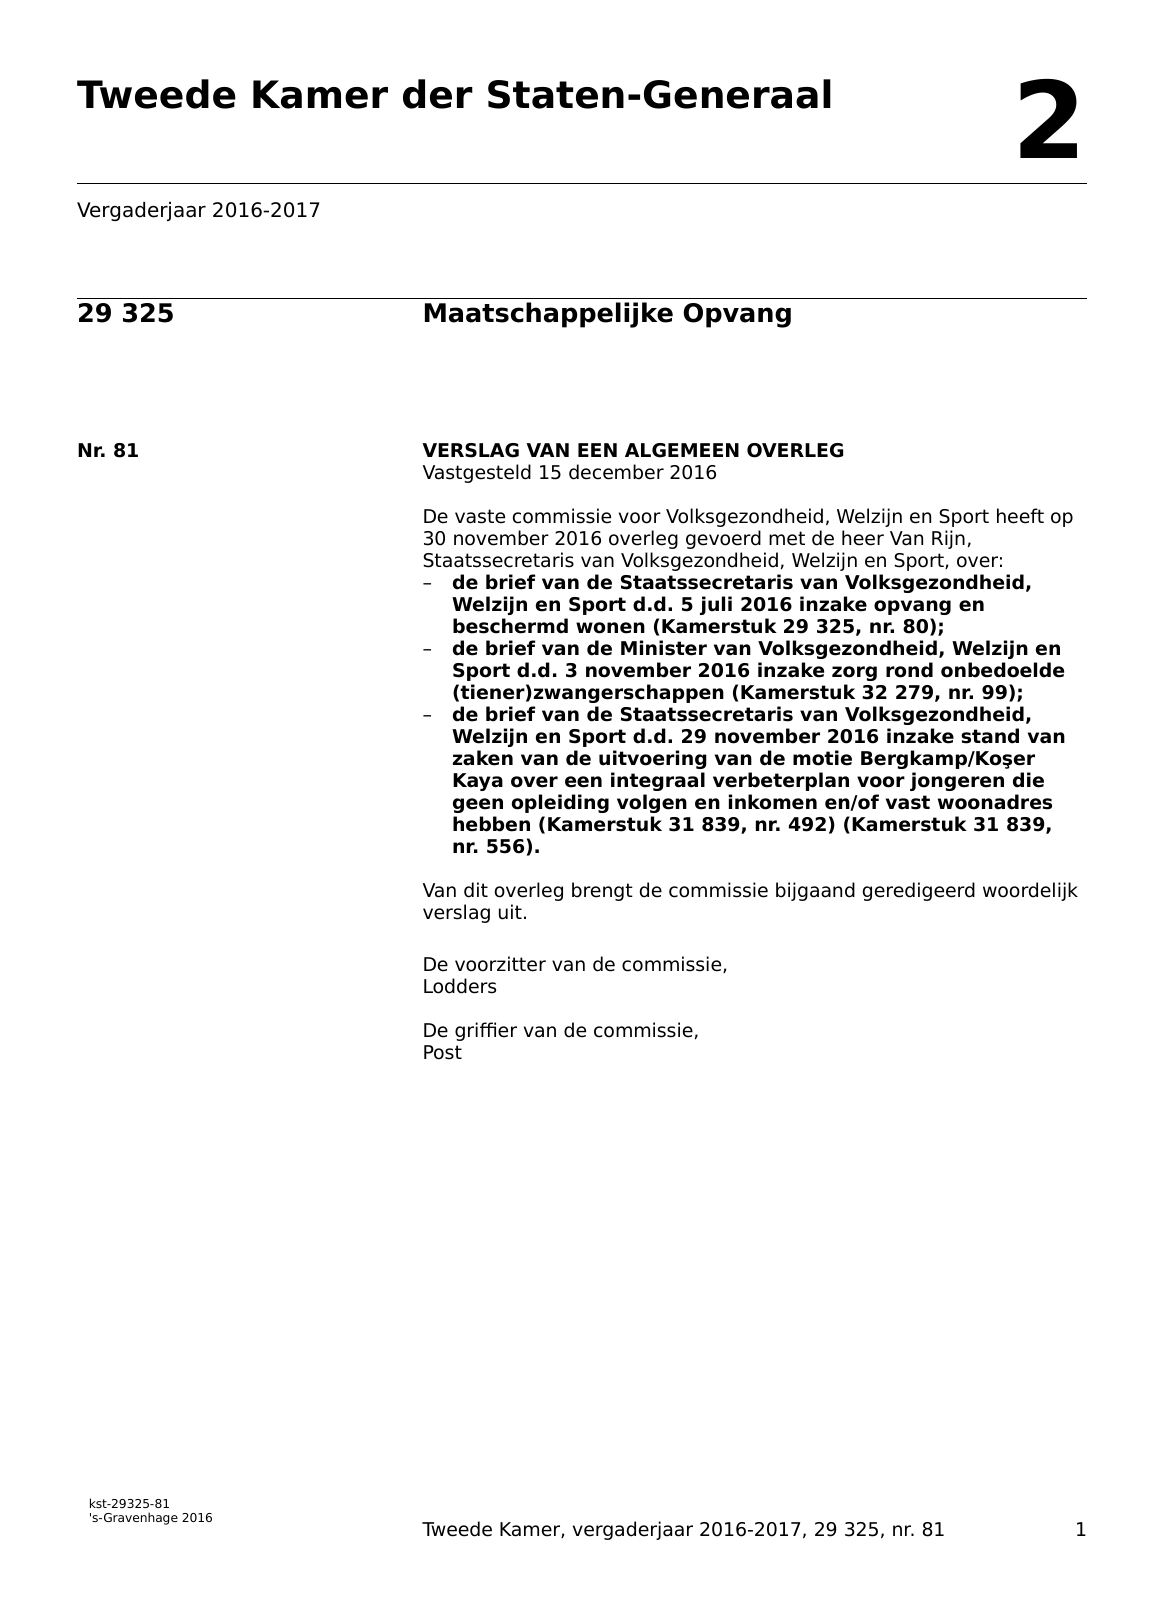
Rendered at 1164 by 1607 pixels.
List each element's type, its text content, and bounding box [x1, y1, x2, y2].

text 's-Gravenhage 2016 [88, 1511, 323, 1525]
text De griffier van de commissie, Post [422, 1020, 1087, 1064]
table_header Tweede Kamer der Staten-Generaal [77, 59, 886, 183]
text – de brief van de Staatssecretaris van Volksgezondheid, Welzijn en Sport d.d. 5 juli 2016 inzake opvang en beschermd wonen (Kamerstuk 29 325, nr. 80); [422, 572, 1087, 638]
subtitle 29 325 Maatschappelijke Opvang [77, 299, 1087, 329]
text Vastgesteld 15 december 2016 [422, 462, 1087, 484]
text – de brief van de Minister van Volksgezondheid, Welzijn en Sport d.d. 3 november 2016 inzake zorg rond onbedoelde (tiener)zwangerschappen (Kamerstuk 32 279, nr. 99); [422, 638, 1087, 704]
text De vaste commissie voor Volksgezondheid, Welzijn en Sport heeft op 30 november 2016 overleg gevoerd met de heer Van Rijn, Staatssecretaris van Volksgezondheid, Welzijn en Sport, over: [422, 506, 1087, 572]
table_header 2 [886, 59, 1087, 183]
subtitle Nr. 81 VERSLAG VAN EEN ALGEMEEN OVERLEG [77, 440, 1087, 462]
text Van dit overleg brengt de commissie bijgaand geredigeerd woordelijk verslag uit. [422, 880, 1087, 924]
text kst-29325-81 [88, 1497, 323, 1511]
text – de brief van de Staatssecretaris van Volksgezondheid, Welzijn en Sport d.d. 29 november 2016 inzake stand van zaken van de uitvoering van de motie Bergkamp/Koşer Kaya over een integraal verbeterplan voor jongeren die geen opleiding volgen en inkomen en/of vast woonadres hebben (Kamerstuk 31 839, nr. 492) (Kamerstuk 31 839, nr. 556). [422, 704, 1087, 857]
table_cell Vergaderjaar 2016-2017 [77, 184, 1087, 298]
text De voorzitter van de commissie, Lodders [422, 954, 1087, 998]
